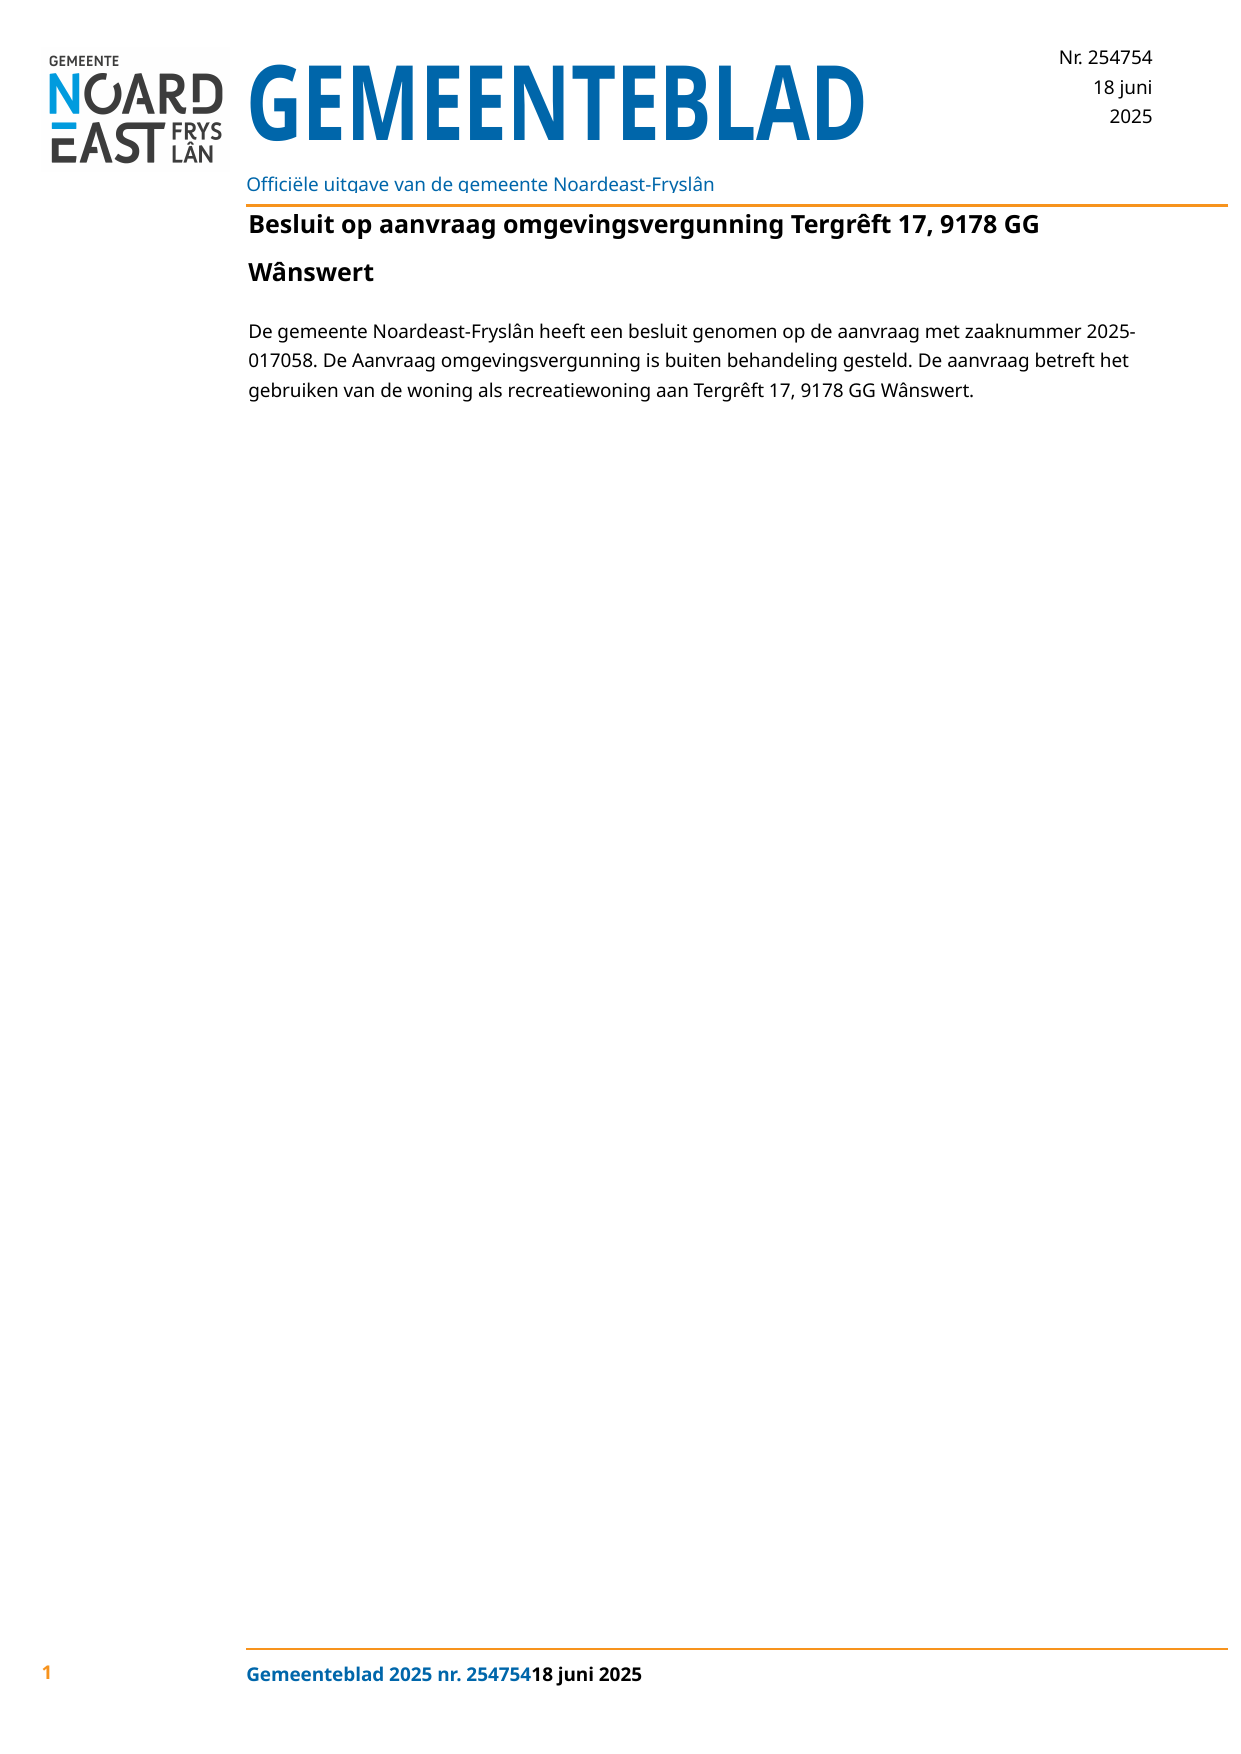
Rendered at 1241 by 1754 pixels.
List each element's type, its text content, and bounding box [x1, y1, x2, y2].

picture [41, 47, 231, 172]
text De gemeente Noardeast-Fryslân heeft een besluit genomen op de aanvraag met zaaknummer 2025-017058. De Aanvraag omgevingsvergunning is buiten behandeling gesteld. De aanvraag betreft het gebruiken van de woning als recreatiewoning aan Tergrêft 17, 9178 GG Wânswert. [248, 318, 1152, 403]
text Besluit op aanvraag omgevingsvergunning Tergrêft 17, 9178 GG Wânswert [248, 207, 1152, 288]
